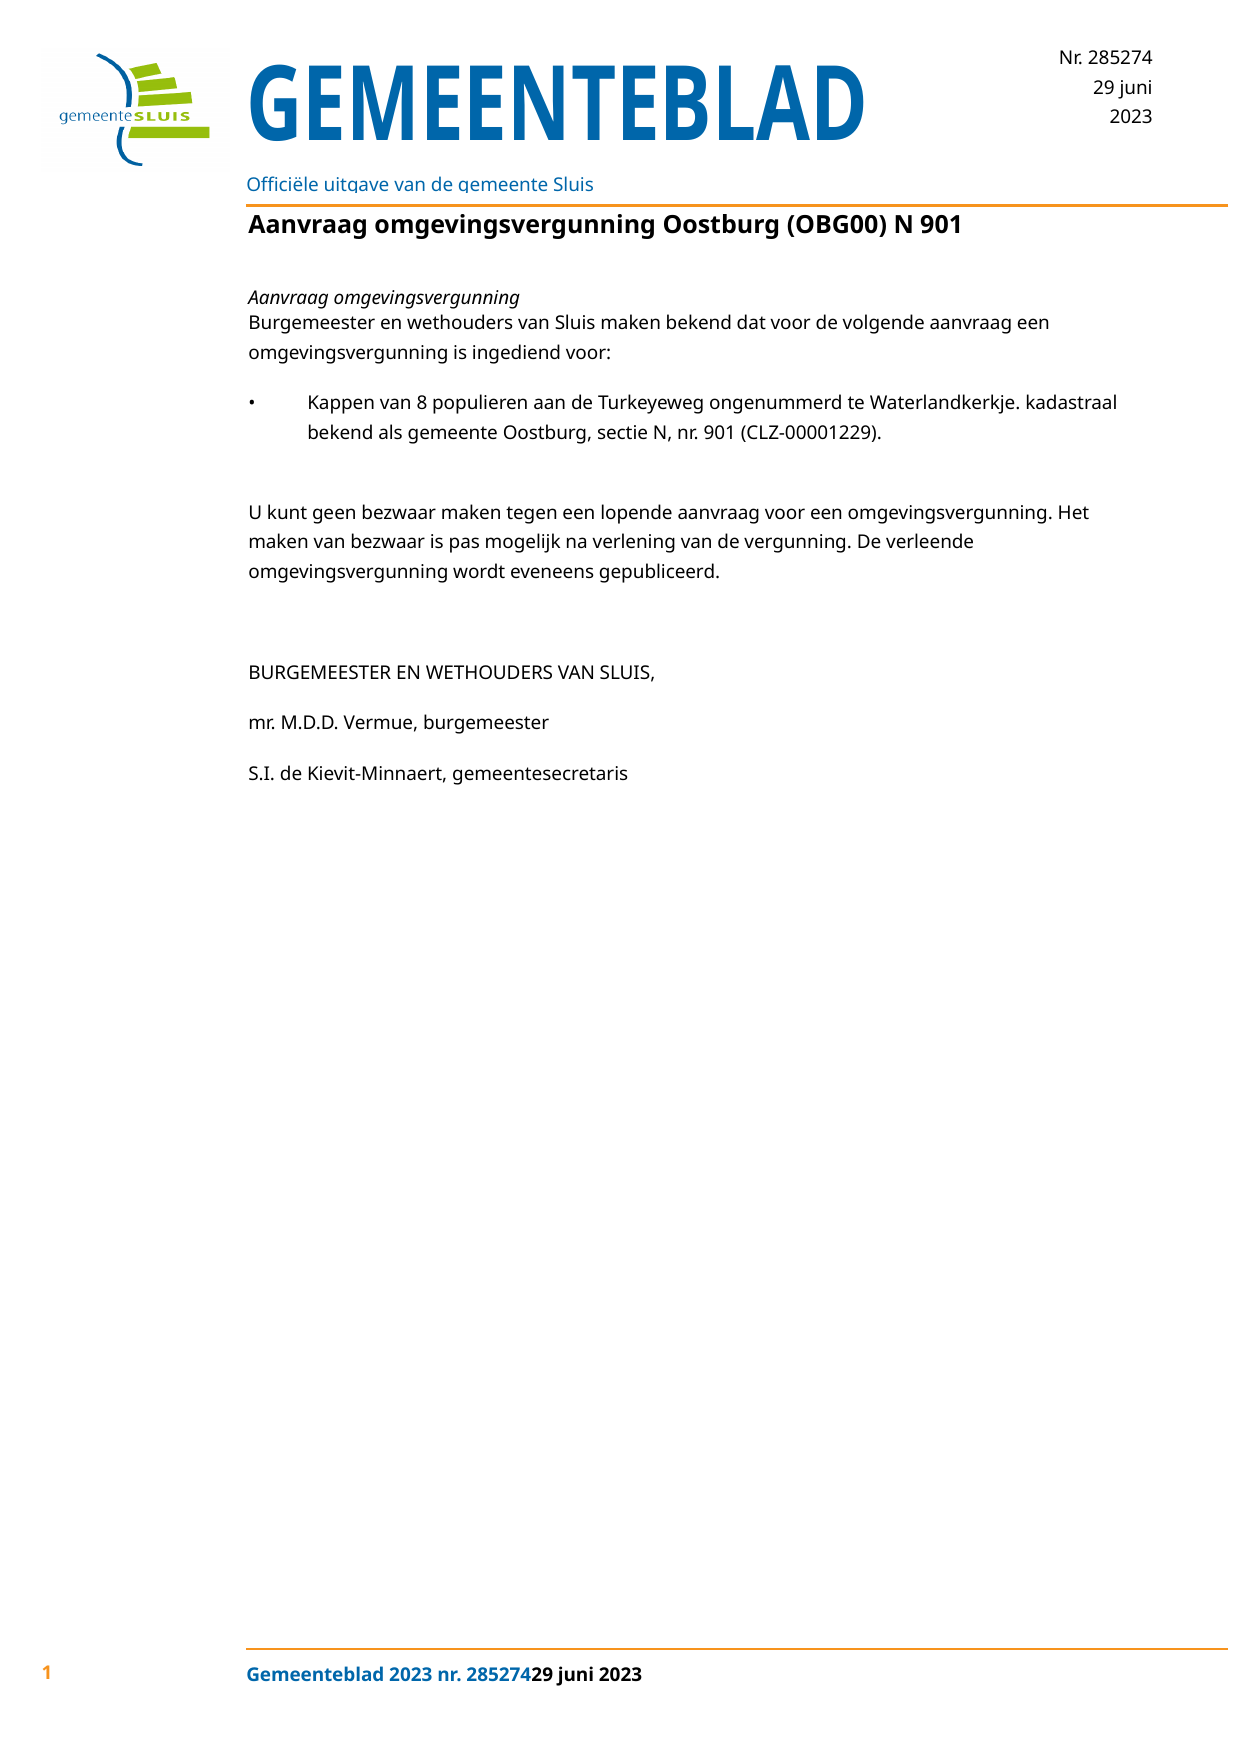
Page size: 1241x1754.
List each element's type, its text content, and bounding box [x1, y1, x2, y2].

text Aanvraag omgevingsvergunning [248, 284, 1152, 309]
text Burgemeester en wethouders van Sluis maken bekend dat voor de volgende aanvraag een omgevingsvergunning is ingediend voor: [248, 309, 1152, 365]
text mr. M.D.D. Vermue, burgemeester [248, 709, 1152, 735]
list Kappen van 8 populieren aan de Turkeyeweg ongenummerd te Waterlandkerkje. kadastraal bekend als gemeente Oostburg, sectie N, nr. 901 (CLZ-00001229). [248, 389, 1152, 445]
picture [41, 47, 231, 172]
text U kunt geen bezwaar maken tegen een lopende aanvraag voor een omgevingsvergunning. Het maken van bezwaar is pas mogelijk na verlening van de vergunning. De verleende omgevingsvergunning wordt eveneens gepubliceerd. [248, 499, 1152, 584]
text S.I. de Kievit-Minnaert, gemeentesecretaris [248, 760, 1152, 786]
text BURGEMEESTER EN WETHOUDERS VAN SLUIS, [248, 659, 1152, 685]
text Aanvraag omgevingsvergunning Oostburg (OBG00) N 901 [248, 207, 1152, 241]
